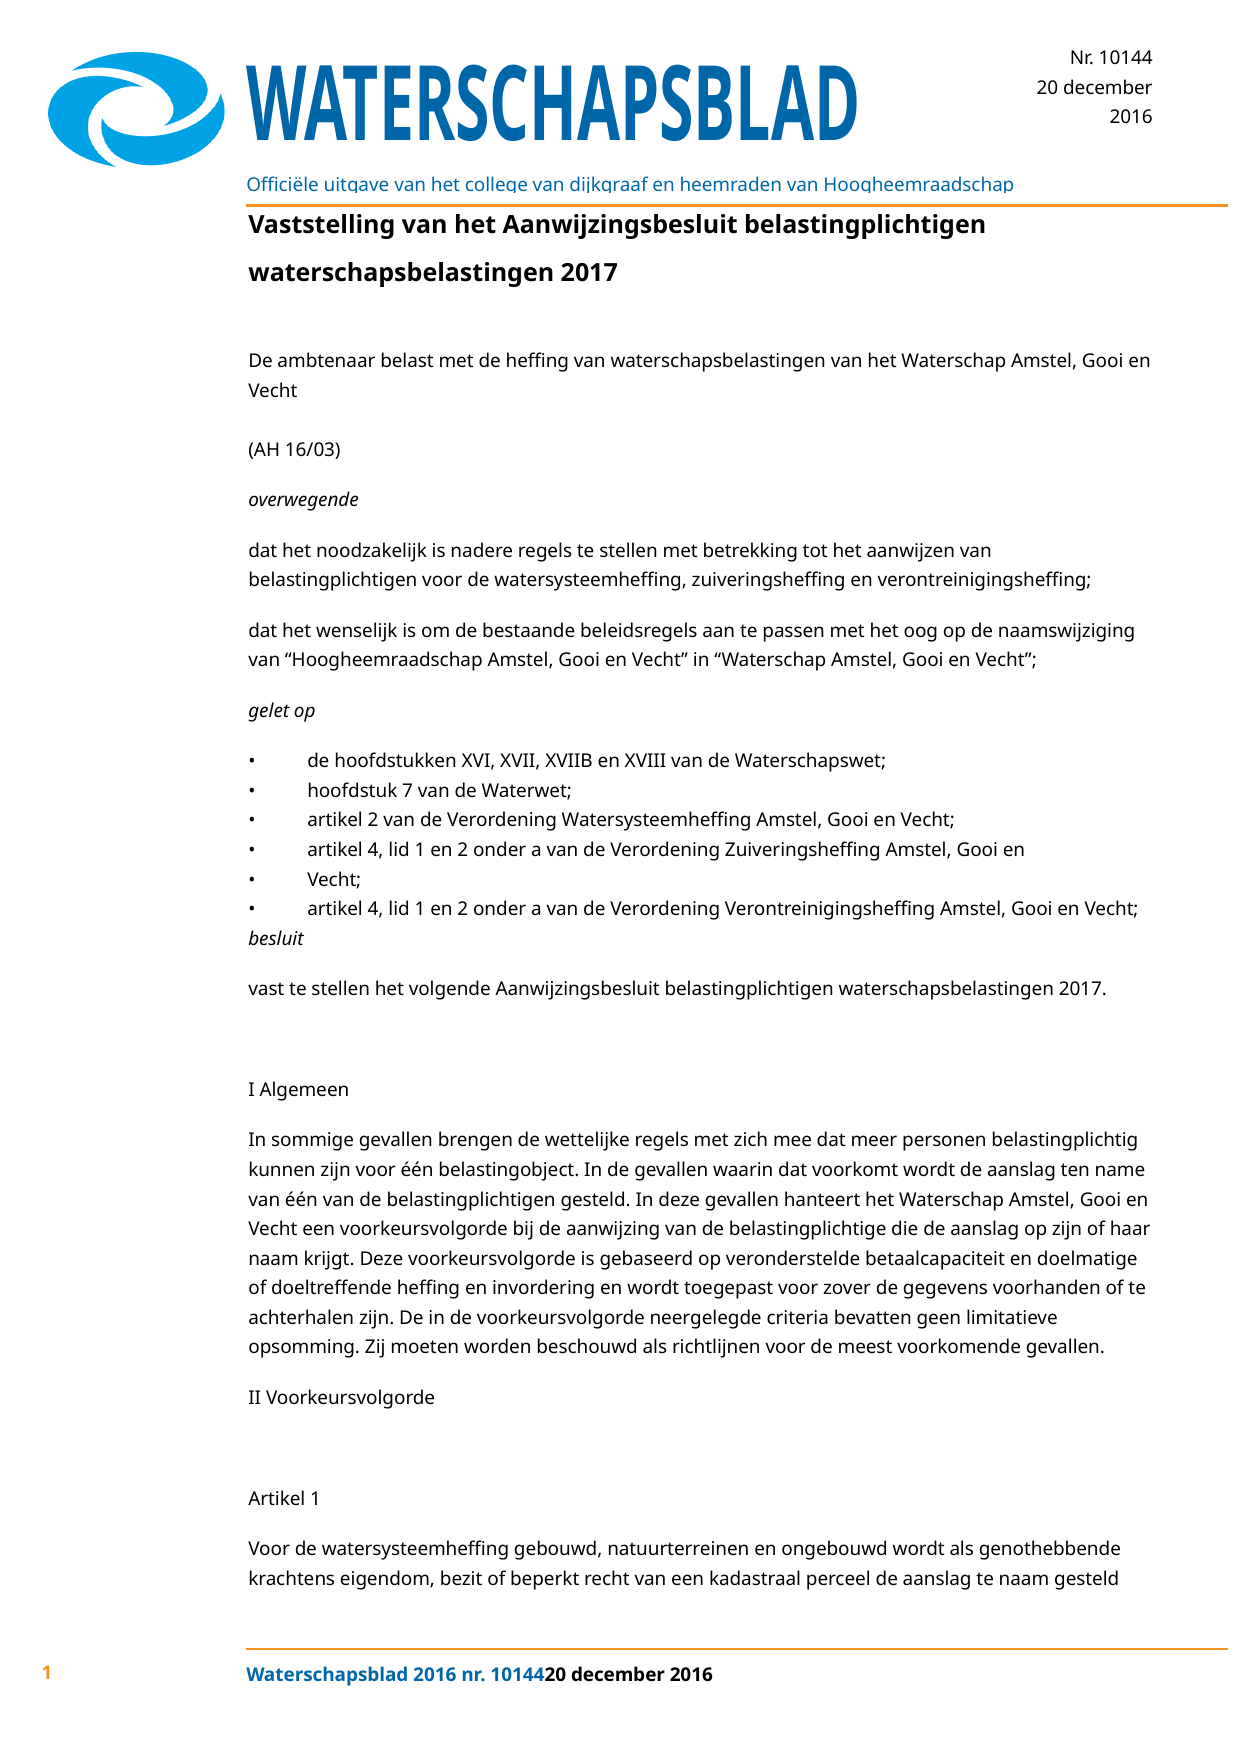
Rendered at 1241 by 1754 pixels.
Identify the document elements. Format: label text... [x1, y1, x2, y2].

text (AH 16/03) [248, 436, 1152, 462]
text besluit [248, 925, 1152, 951]
text Artikel 1 [248, 1485, 1152, 1511]
text dat het wenselijk is om de bestaande beleidsregels aan te passen met het oog op de naamswijziging van “Hoogheemraadschap Amstel, Gooi en Vecht” in “Waterschap Amstel, Gooi en Vecht”; [248, 617, 1152, 672]
list Vecht; [248, 866, 1152, 892]
text Voor de watersysteemheffing gebouwd, natuurterreinen en ongebouwd wordt als genothebbende krachtens eigendom, bezit of beperkt recht van een kadastraal perceel de aanslag te naam gesteld [248, 1535, 1152, 1591]
text vast te stellen het volgende Aanwijzingsbesluit belastingplichtigen waterschapsbelastingen 2017. [248, 975, 1152, 1001]
text In sommige gevallen brengen de wettelijke regels met zich mee dat meer personen belastingplichtig kunnen zijn voor één belastingobject. In de gevallen waarin dat voorkomt wordt de aanslag ten name van één van de belastingplichtigen gesteld. In deze gevallen hanteert het Waterschap Amstel, Gooi en Vecht een voorkeursvolgorde bij de aanwijzing van de belastingplichtige die de aanslag op zijn of haar naam krijgt. Deze voorkeursvolgorde is gebaseerd op veronderstelde betaalcapaciteit en doelmatige of doeltreffende heffing en invordering en wordt toegepast voor zover de gegevens voorhanden of te achterhalen zijn. De in de voorkeursvolgorde neergelegde criteria bevatten geen limitatieve opsomming. Zij moeten worden beschouwd als richtlijnen voor de meest voorkomende gevallen. [248, 1127, 1152, 1359]
list de hoofdstukken XVI, XVII, XVIIB en XVIII van de Waterschapswet; [248, 747, 1152, 773]
list artikel 4, lid 1 en 2 onder a van de Verordening Verontreinigingsheffing Amstel, Gooi en Vecht; [248, 895, 1152, 921]
picture [41, 47, 231, 172]
text dat het noodzakelijk is nadere regels te stellen met betrekking tot het aanwijzen van belastingplichtigen voor de watersysteemheffing, zuiveringsheffing en verontreinigingsheffing; [248, 537, 1152, 592]
text Vaststelling van het Aanwijzingsbesluit belastingplichtigen waterschapsbelastingen 2017 [248, 207, 1152, 288]
list artikel 2 van de Verordening Watersysteemheffing Amstel, Gooi en Vecht; [248, 807, 1152, 832]
text I Algemeen [248, 1076, 1152, 1102]
text II Voorkeursvolgorde [248, 1384, 1152, 1410]
text overwegende [248, 487, 1152, 512]
list artikel 4, lid 1 en 2 onder a van de Verordening Zuiveringsheffing Amstel, Gooi en [248, 836, 1152, 862]
text De ambtenaar belast met de heffing van waterschapsbelastingen van het Waterschap Amstel, Gooi en Vecht [248, 347, 1152, 403]
text gelet op [248, 697, 1152, 723]
list hoofdstuk 7 van de Waterwet; [248, 777, 1152, 803]
